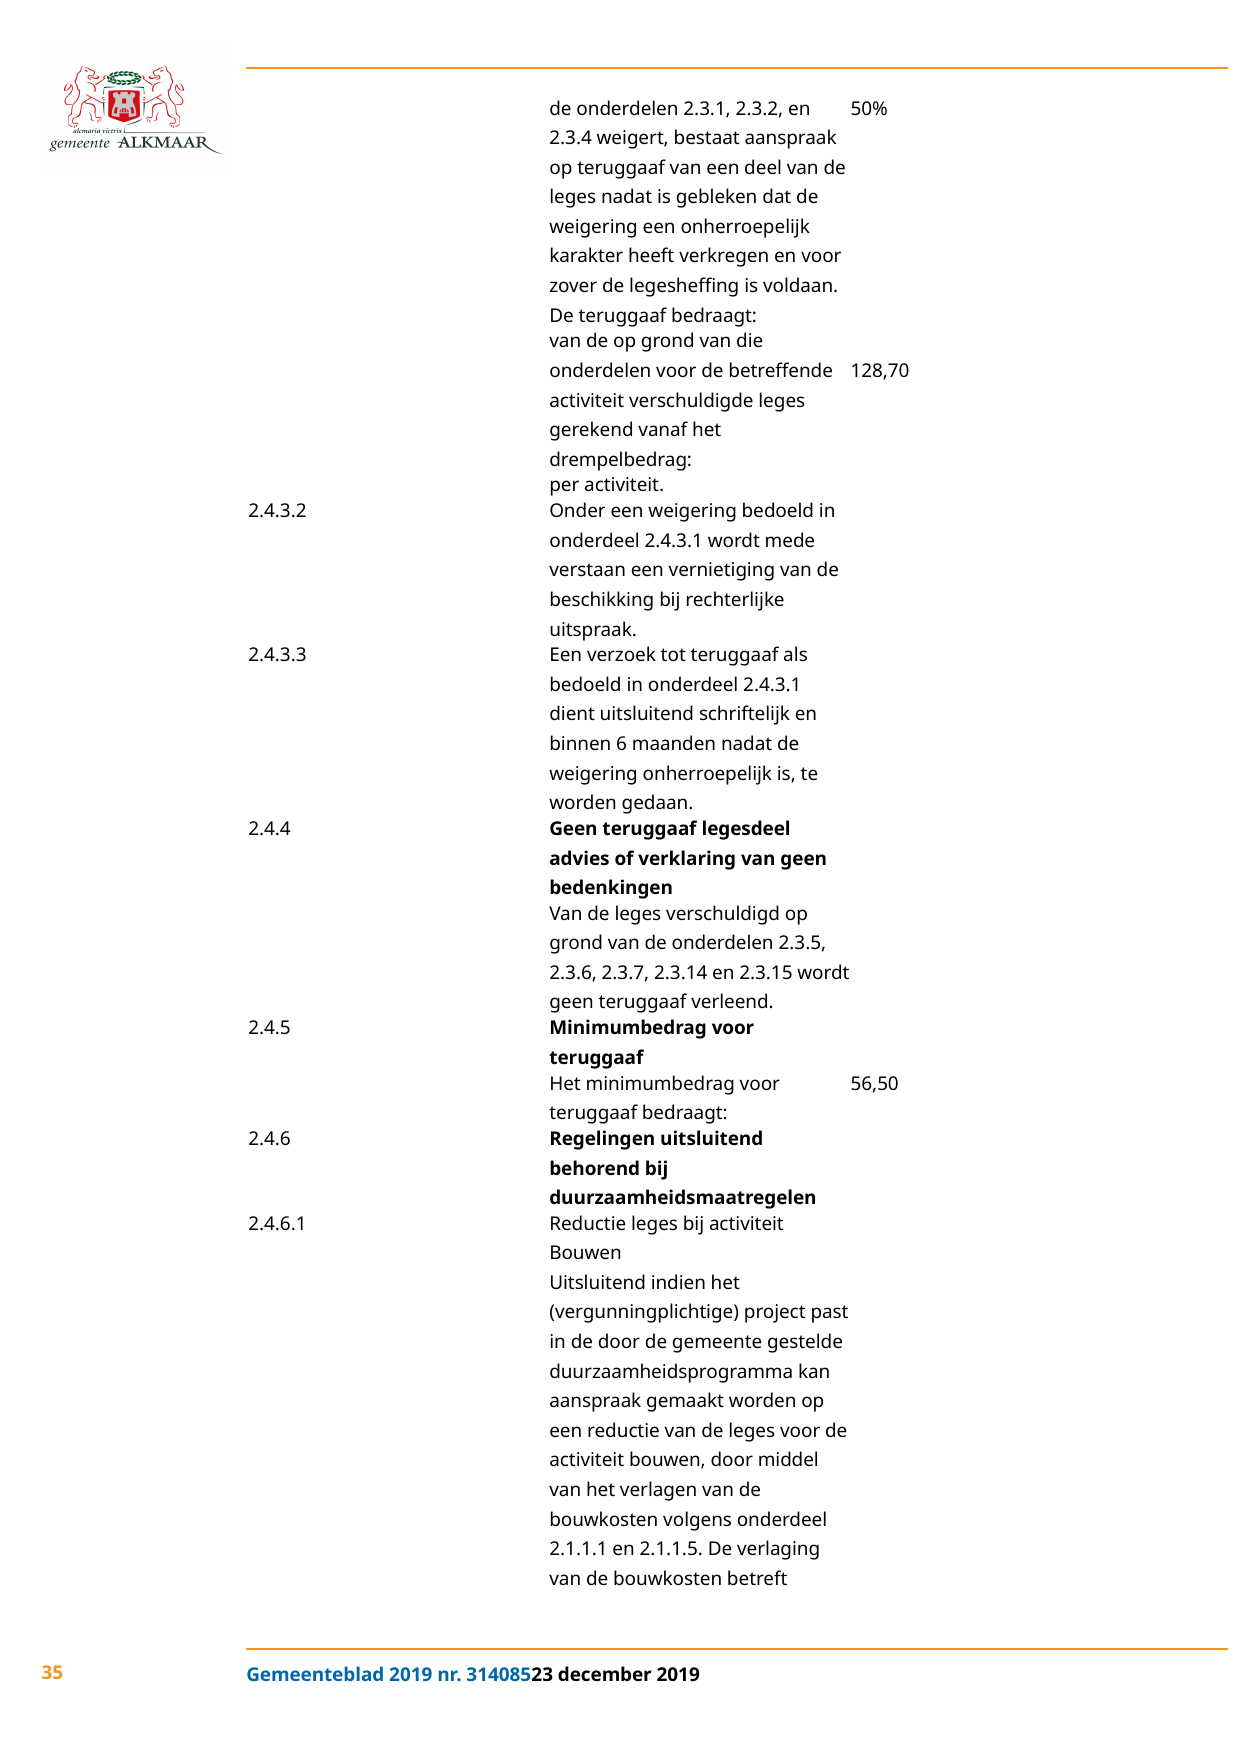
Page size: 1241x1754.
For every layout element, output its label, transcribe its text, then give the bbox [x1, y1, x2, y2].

table_cell [248, 472, 549, 497]
table_cell [850, 472, 1152, 497]
table_cell [850, 815, 1152, 900]
table_cell Het minimumbedrag voor teruggaaf bedraagt: [549, 1070, 850, 1125]
table_cell per activiteit. [549, 472, 850, 497]
picture [41, 47, 231, 172]
table_cell [850, 1210, 1152, 1591]
table_cell [248, 1070, 549, 1125]
table_cell [850, 498, 1152, 641]
table_cell Onder een weigering bedoeld in onderdeel 2.4.3.1 wordt mede verstaan een vernietiging van de beschikking bij rechterlijke uitspraak. [549, 498, 850, 641]
table_cell de onderdelen 2.3.1, 2.3.2, en 2.3.4 weigert, bestaat aanspraak op teruggaaf van een deel van de leges nadat is gebleken dat de weigering een onherroepelijk karakter heeft verkregen en voor zover de legesheffing is voldaan. De teruggaaf bedraagt: [549, 95, 850, 328]
table_cell 50% [850, 95, 1152, 328]
table_cell 2.4.3.2 [248, 498, 549, 641]
table_cell [850, 1125, 1152, 1210]
table_cell 128,70 [850, 328, 1152, 472]
table_cell Van de leges verschuldigd op grond van de onderdelen 2.3.5, 2.3.6, 2.3.7, 2.3.14 en 2.3.15 wordt geen teruggaaf verleend. [549, 900, 850, 1014]
table_cell [850, 1015, 1152, 1070]
table_cell [248, 328, 549, 472]
table_cell 2.4.4 [248, 815, 549, 900]
table_cell [248, 95, 549, 328]
table_cell 2.4.6 [248, 1125, 549, 1210]
table_cell [248, 900, 549, 1014]
table_cell van de op grond van die onderdelen voor de betreffende activiteit verschuldigde leges gerekend vanaf het drempelbedrag: [549, 328, 850, 472]
table_cell [850, 900, 1152, 1014]
table_cell 56,50 [850, 1070, 1152, 1125]
table_cell 2.4.6.1 [248, 1210, 549, 1591]
table_cell 2.4.5 [248, 1015, 549, 1070]
table_cell Minimumbedrag voor teruggaaf [549, 1015, 850, 1070]
table_cell Regelingen uitsluitend behorend bij duurzaamheidsmaatregelen [549, 1125, 850, 1210]
table_cell [850, 641, 1152, 815]
table_cell 2.4.3.3 [248, 641, 549, 815]
table_cell Reductie leges bij activiteit Bouwen Uitsluitend indien het (vergunningplichtige) project past in de door de gemeente gestelde duurzaamheidsprogramma kan aanspraak gemaakt worden op een reductie van de leges voor de activiteit bouwen, door middel van het verlagen van de bouwkosten volgens onderdeel 2.1.1.1 en 2.1.1.5. De verlaging van de bouwkosten betreft [549, 1210, 850, 1591]
table_cell Geen teruggaaf legesdeel advies of verklaring van geen bedenkingen [549, 815, 850, 900]
table_cell Een verzoek tot teruggaaf als bedoeld in onderdeel 2.4.3.1 dient uitsluitend schriftelijk en binnen 6 maanden nadat de weigering onherroepelijk is, te worden gedaan. [549, 641, 850, 815]
